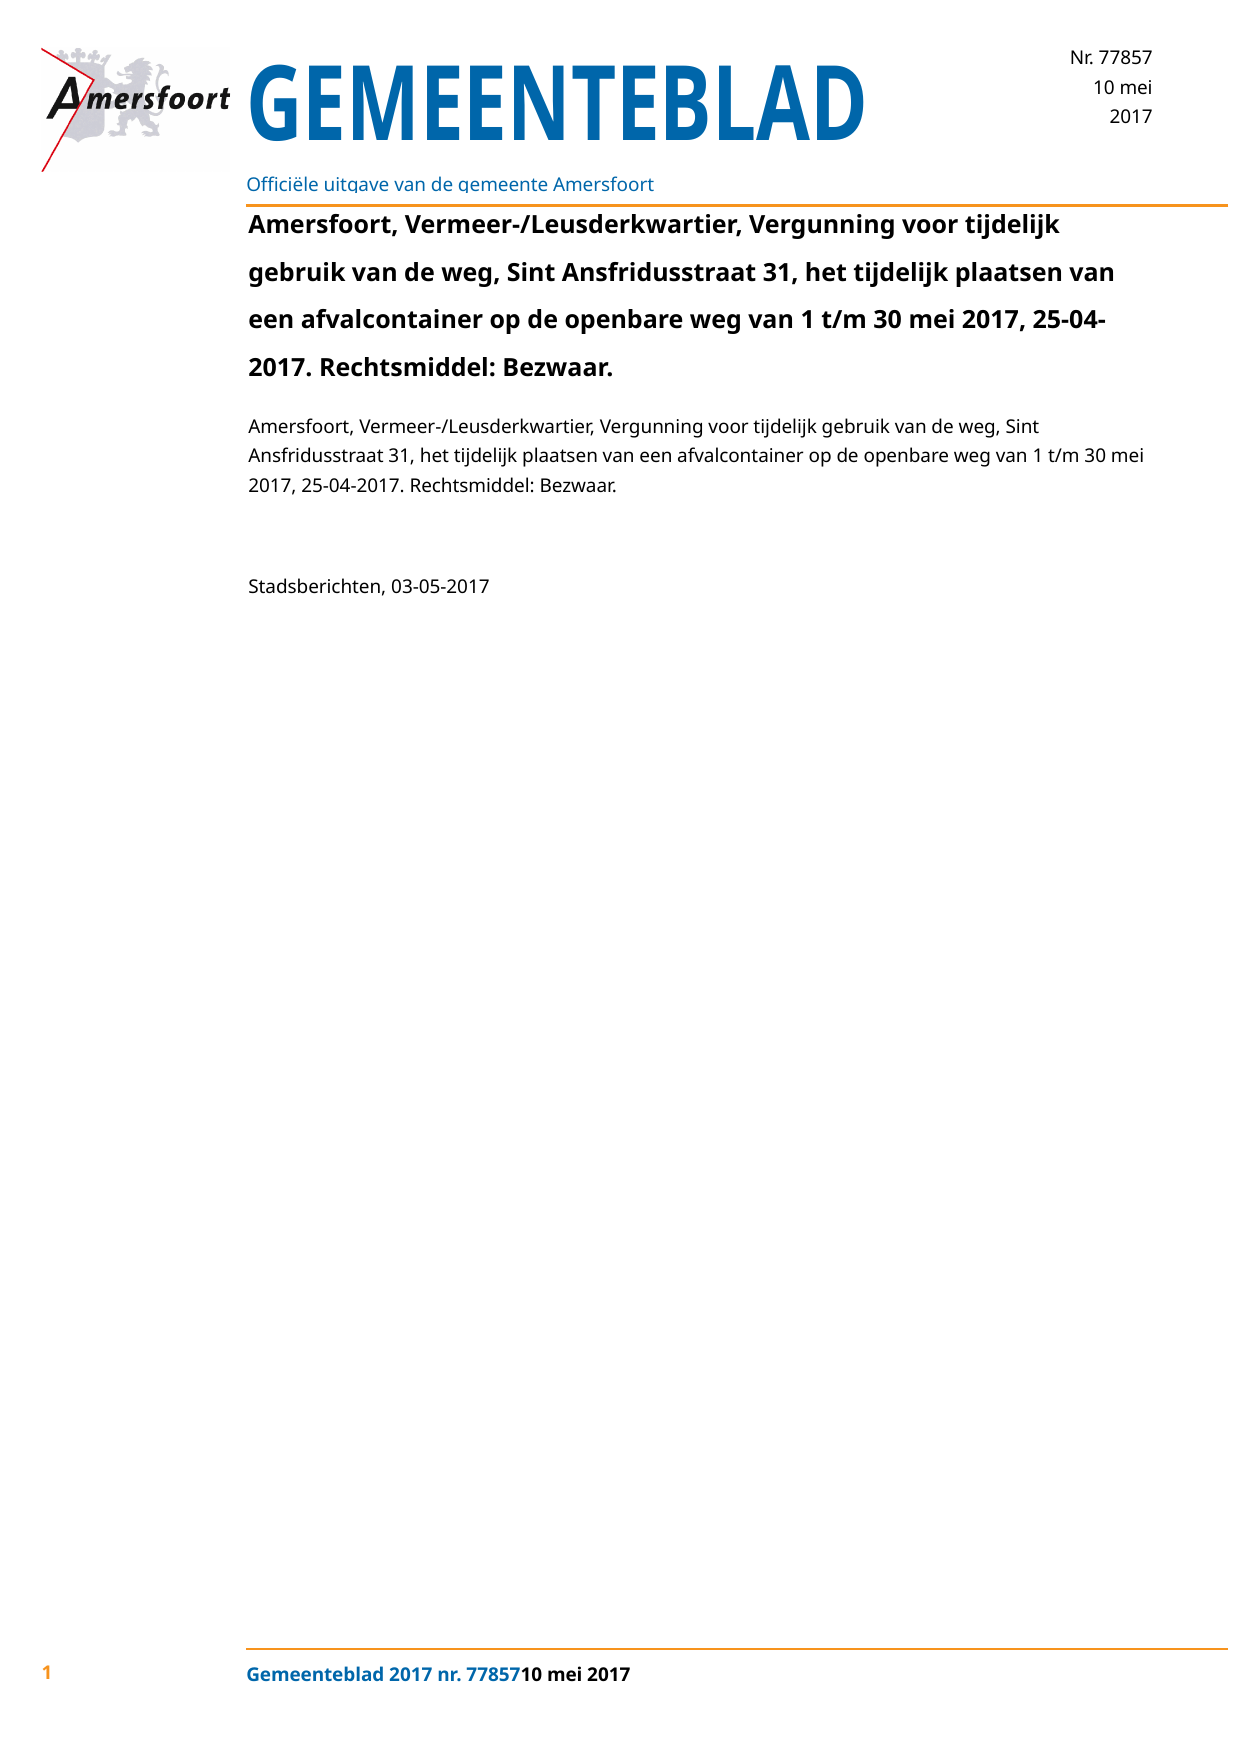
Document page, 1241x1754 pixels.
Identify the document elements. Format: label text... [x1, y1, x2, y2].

text Stadsberichten, 03-05-2017 [248, 573, 1152, 599]
text Amersfoort, Vermeer-/Leusderkwartier, Vergunning voor tijdelijk gebruik van de weg, Sint Ansfridusstraat 31, het tijdelijk plaatsen van een afvalcontainer op de openbare weg van 1 t/m 30 mei 2017, 25-04-2017. Rechtsmiddel: Bezwaar. [248, 207, 1152, 384]
text Amersfoort, Vermeer-/Leusderkwartier, Vergunning voor tijdelijk gebruik van de weg, Sint Ansfridusstraat 31, het tijdelijk plaatsen van een afvalcontainer op de openbare weg van 1 t/m 30 mei 2017, 25-04-2017. Rechtsmiddel: Bezwaar. [248, 413, 1152, 498]
picture [41, 47, 231, 172]
